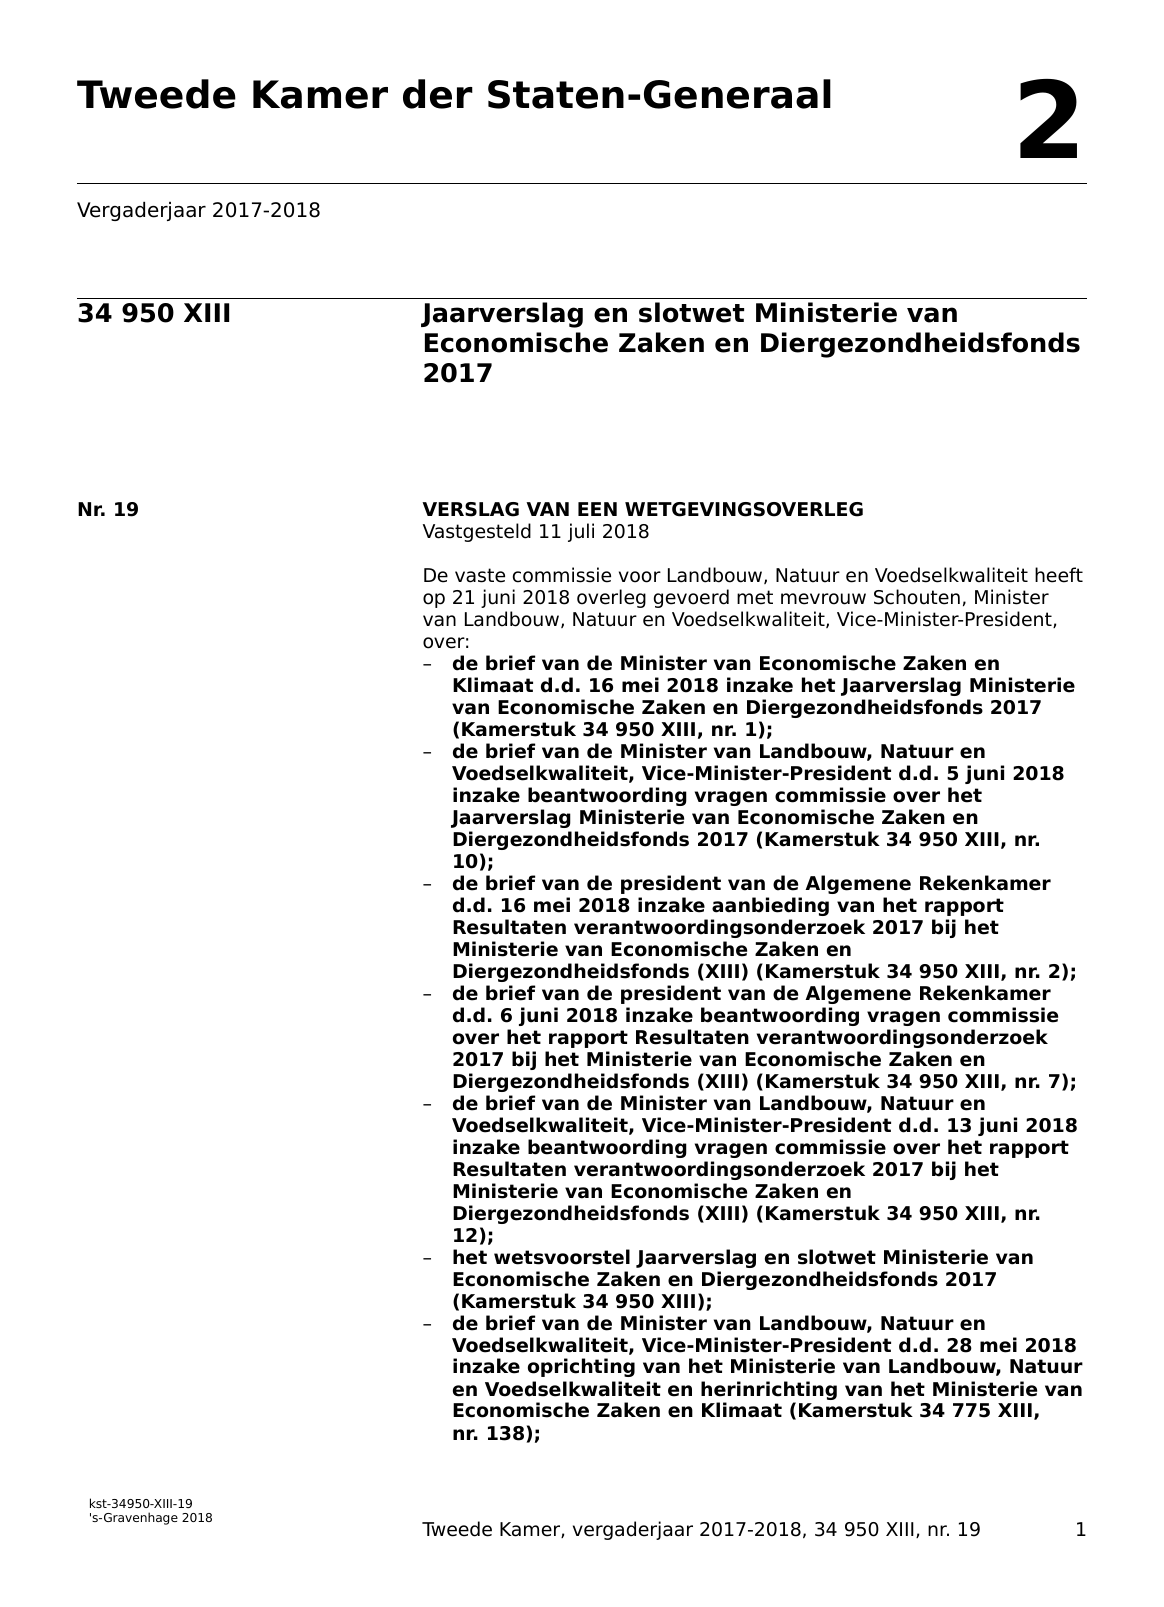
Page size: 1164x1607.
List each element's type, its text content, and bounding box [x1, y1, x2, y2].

text 's-Gravenhage 2018 [88, 1511, 323, 1525]
text – de brief van de Minister van Landbouw, Natuur en Voedselkwaliteit, Vice-Minister-President d.d. 13 juni 2018 inzake beantwoording vragen commissie over het rapport Resultaten verantwoordingsonderzoek 2017 bij het Ministerie van Economische Zaken en Diergezondheidsfonds (XIII) (Kamerstuk 34 950 XIII, nr. 12); [422, 1093, 1087, 1247]
text – de brief van de president van de Algemene Rekenkamer d.d. 16 mei 2018 inzake aanbieding van het rapport Resultaten verantwoordingsonderzoek 2017 bij het Ministerie van Economische Zaken en Diergezondheidsfonds (XIII) (Kamerstuk 34 950 XIII, nr. 2); [422, 873, 1087, 983]
subtitle 34 950 XIII Jaarverslag en slotwet Ministerie van Economische Zaken en Diergezondheidsfonds 2017 [77, 299, 1087, 388]
table_header Tweede Kamer der Staten-Generaal [77, 59, 886, 183]
text – de brief van de Minister van Economische Zaken en Klimaat d.d. 16 mei 2018 inzake het Jaarverslag Ministerie van Economische Zaken en Diergezondheidsfonds 2017 (Kamerstuk 34 950 XIII, nr. 1); [422, 653, 1087, 741]
text – de brief van de president van de Algemene Rekenkamer d.d. 6 juni 2018 inzake beantwoording vragen commissie over het rapport Resultaten verantwoordingsonderzoek 2017 bij het Ministerie van Economische Zaken en Diergezondheidsfonds (XIII) (Kamerstuk 34 950 XIII, nr. 7); [422, 983, 1087, 1093]
table_cell Vergaderjaar 2017-2018 [77, 184, 1087, 298]
subtitle Nr. 19 VERSLAG VAN EEN WETGEVINGSOVERLEG [77, 499, 1087, 521]
text – het wetsvoorstel Jaarverslag en slotwet Ministerie van Economische Zaken en Diergezondheidsfonds 2017 (Kamerstuk 34 950 XIII); [422, 1247, 1087, 1312]
text – de brief van de Minister van Landbouw, Natuur en Voedselkwaliteit, Vice-Minister-President d.d. 28 mei 2018 inzake oprichting van het Ministerie van Landbouw, Natuur en Voedselkwaliteit en herinrichting van het Ministerie van Economische Zaken en Klimaat (Kamerstuk 34 775 XIII, nr. 138); [422, 1312, 1087, 1444]
text kst-34950-XIII-19 [88, 1497, 323, 1511]
table_header 2 [886, 59, 1087, 183]
text Vastgesteld 11 juli 2018 [422, 521, 1087, 543]
text De vaste commissie voor Landbouw, Natuur en Voedselkwaliteit heeft op 21 juni 2018 overleg gevoerd met mevrouw Schouten, Minister van Landbouw, Natuur en Voedselkwaliteit, Vice-Minister-President, over: [422, 565, 1087, 653]
text – de brief van de Minister van Landbouw, Natuur en Voedselkwaliteit, Vice-Minister-President d.d. 5 juni 2018 inzake beantwoording vragen commissie over het Jaarverslag Ministerie van Economische Zaken en Diergezondheidsfonds 2017 (Kamerstuk 34 950 XIII, nr. 10); [422, 741, 1087, 873]
